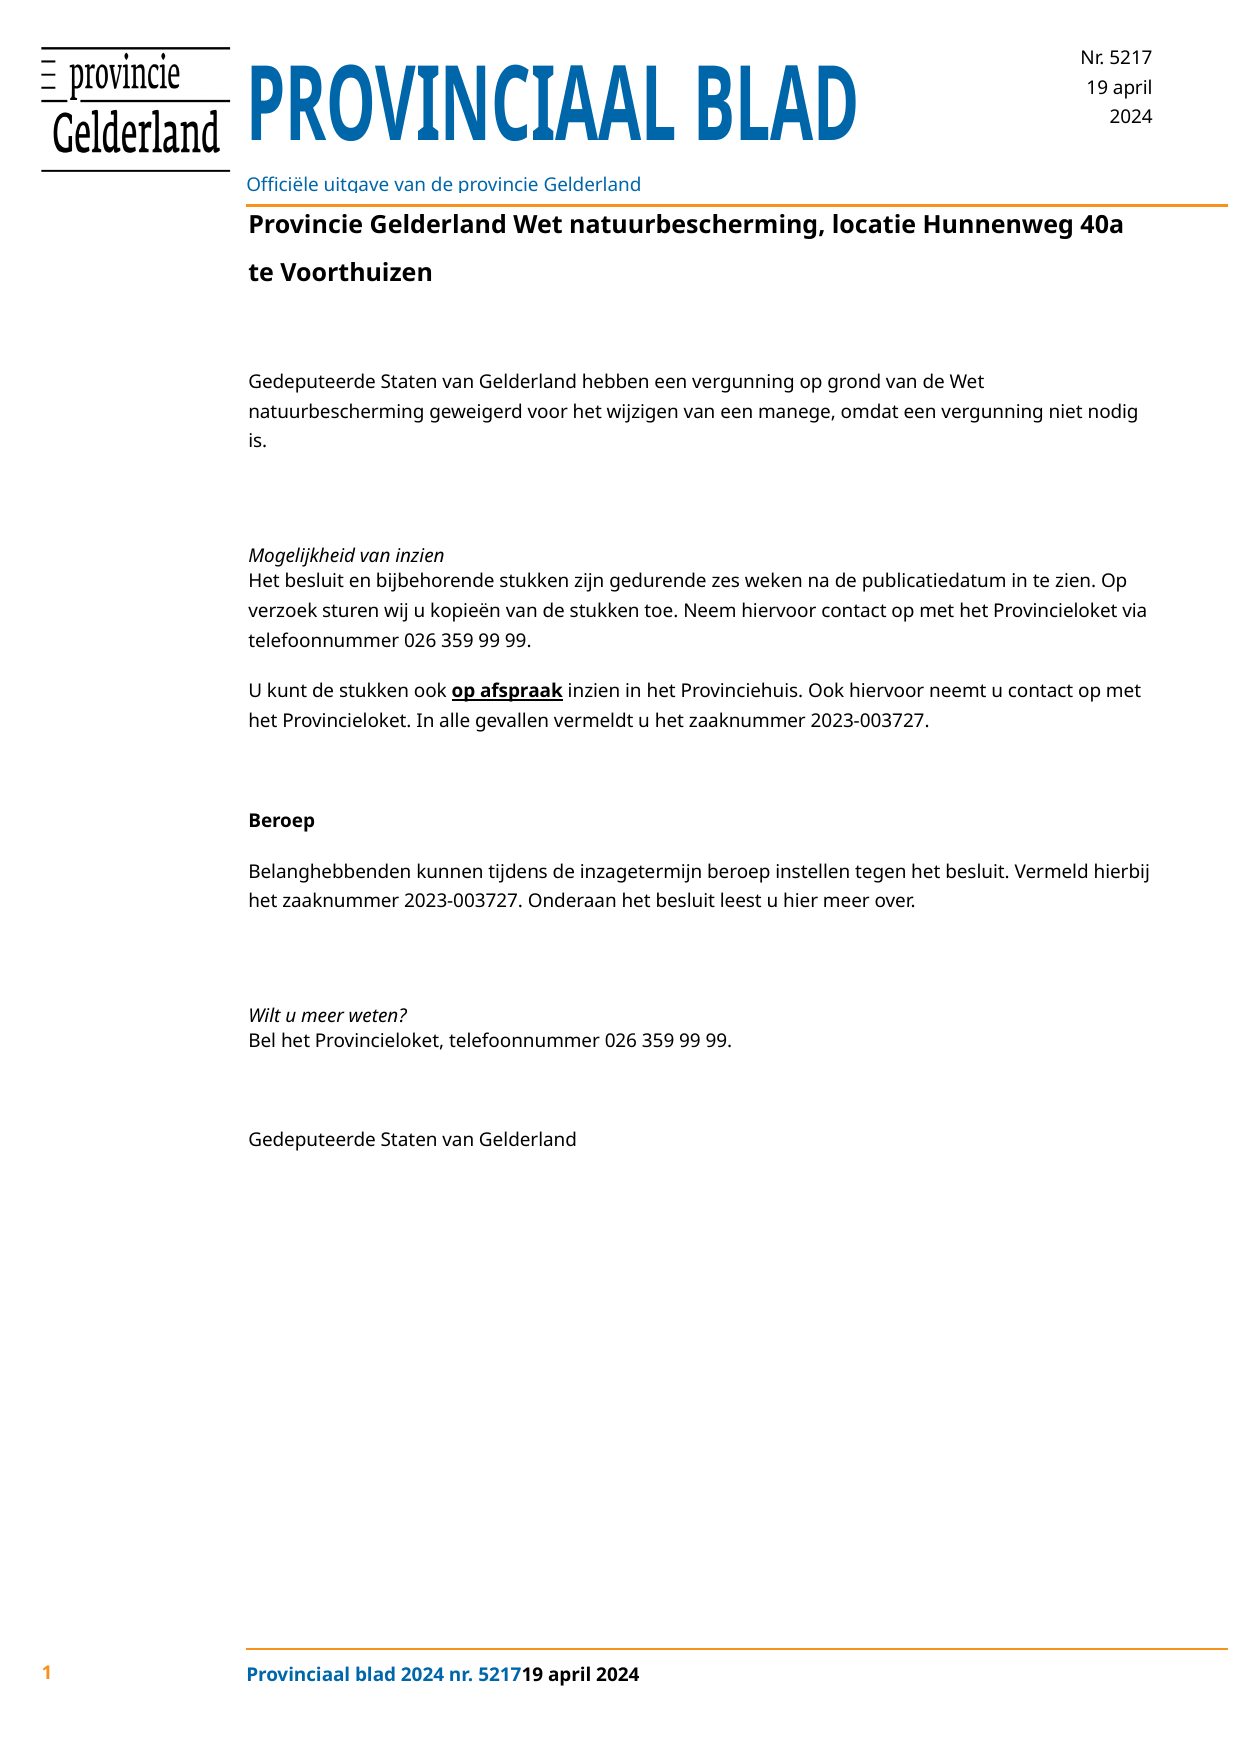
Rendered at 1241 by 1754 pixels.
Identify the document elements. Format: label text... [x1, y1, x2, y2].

text Het besluit en bijbehorende stukken zijn gedurende zes weken na de publicatiedatum in te zien. Op verzoek sturen wij u kopieën van de stukken toe. Neem hiervoor contact op met het Provincieloket via telefoonnummer 026 359 99 99. [248, 568, 1152, 652]
text Gedeputeerde Staten van Gelderland [248, 1126, 1152, 1152]
text Gedeputeerde Staten van Gelderland hebben een vergunning op grond van de Wet natuurbescherming geweigerd voor het wijzigen van een manege, omdat een vergunning niet nodig is. [248, 368, 1152, 453]
text Mogelijkheid van inzien [248, 542, 1152, 568]
text Belanghebbenden kunnen tijdens de inzagetermijn beroep instellen tegen het besluit. Vermeld hierbij het zaaknummer 2023-003727. Onderaan het besluit leest u hier meer over. [248, 858, 1152, 913]
text Bel het Provincieloket, telefoonnummer 026 359 99 99. [248, 1028, 1152, 1053]
picture [41, 47, 231, 172]
text U kunt de stukken ook op afspraak inzien in het Provinciehuis. Ook hiervoor neemt u contact op met het Provincieloket. In alle gevallen vermeldt u het zaaknummer 2023-003727. [248, 677, 1152, 732]
text Beroep [248, 808, 1152, 833]
text Wilt u meer weten? [248, 1002, 1152, 1028]
text Provincie Gelderland Wet natuurbescherming, locatie Hunnenweg 40a te Voorthuizen [248, 207, 1152, 288]
